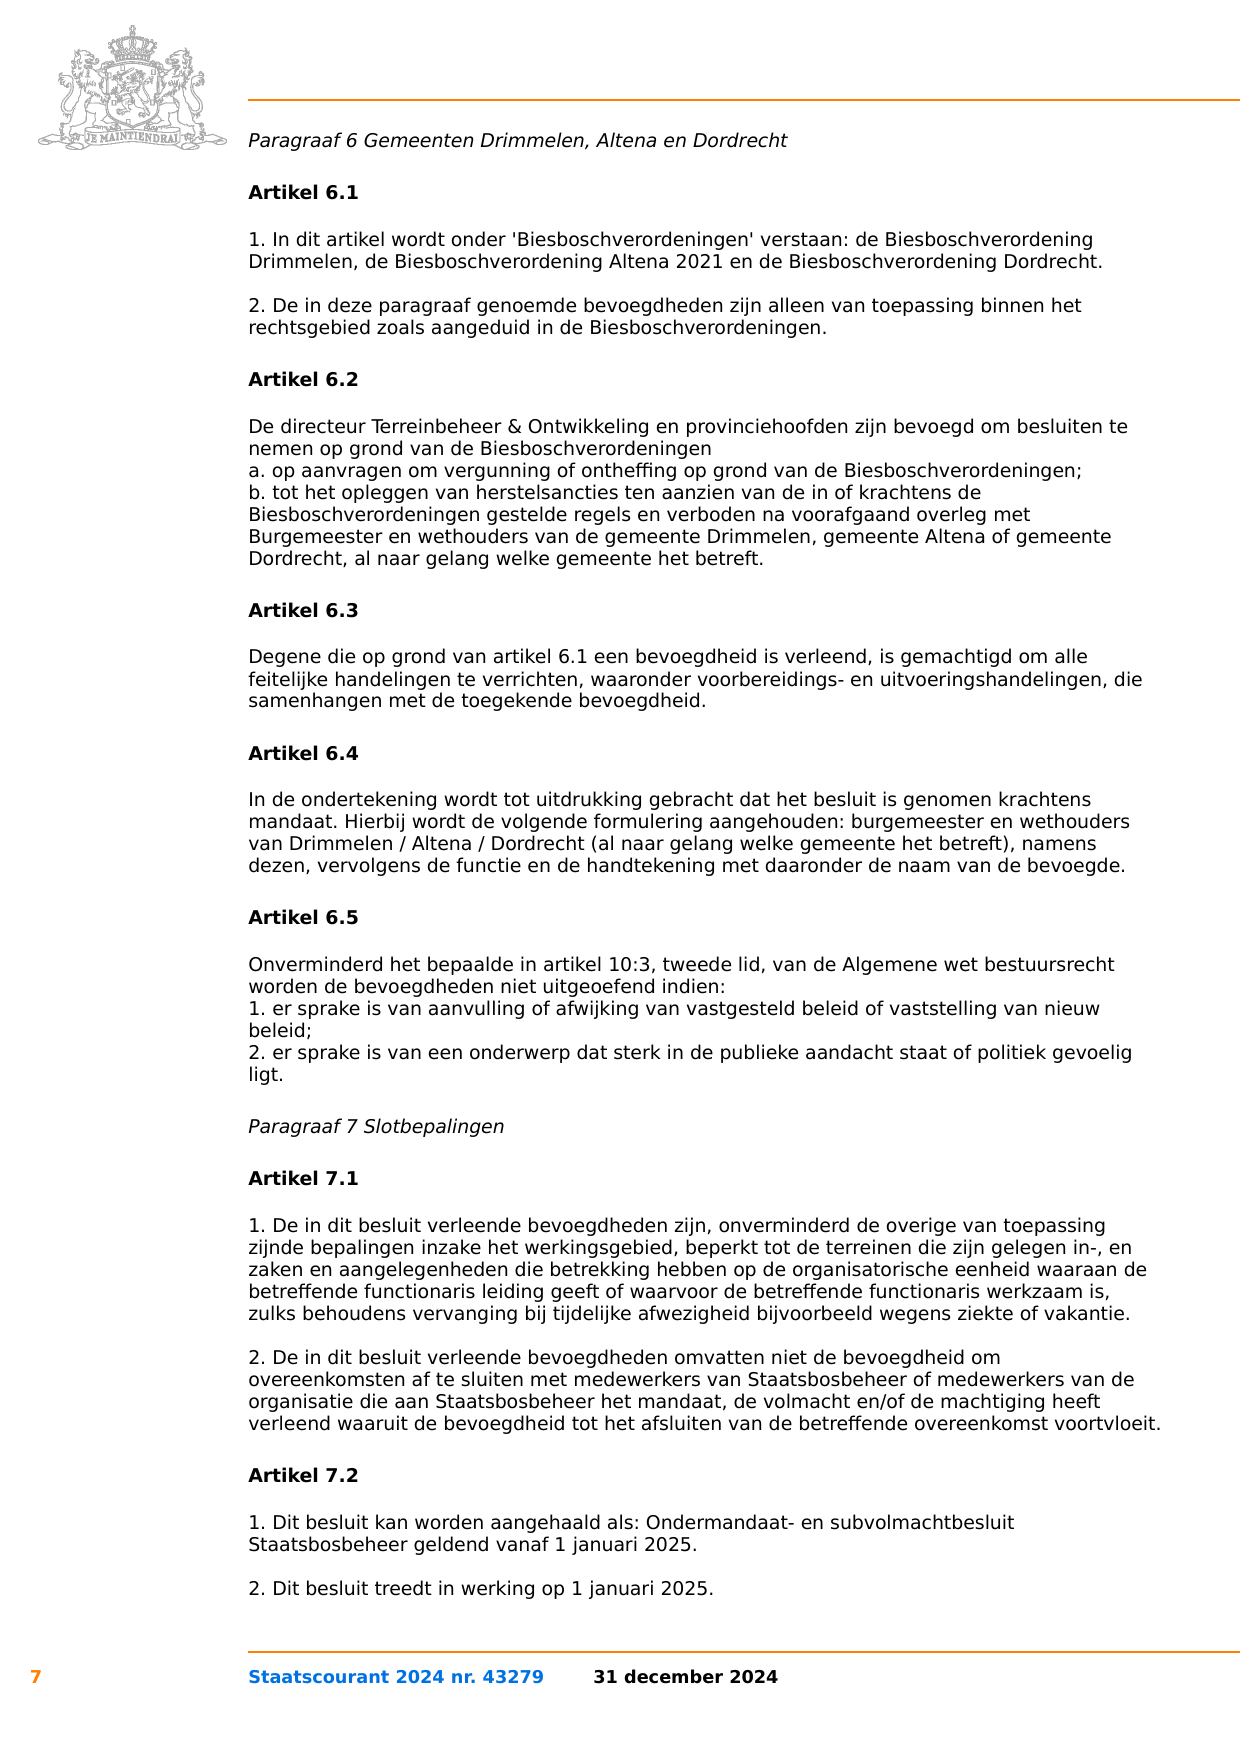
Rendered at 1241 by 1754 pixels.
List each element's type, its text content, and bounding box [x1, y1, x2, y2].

text 1. De in dit besluit verleende bevoegdheden zijn, onverminderd de overige van toepassing zijnde bepalingen inzake het werkingsgebied, beperkt tot de terreinen die zijn gelegen in-, en zaken en aangelegenheden die betrekking hebben op de organisatorische eenheid waaraan de betreffende functionaris leiding geeft of waarvoor de betreffende functionaris werkzaam is, zulks behoudens vervanging bij tijdelijke afwezigheid bijvoorbeeld wegens ziekte of vakantie. [248, 1215, 1163, 1325]
subtitle Artikel 7.1 [248, 1168, 1163, 1190]
subtitle Artikel 6.4 [248, 742, 1163, 764]
subtitle Artikel 6.1 [248, 182, 1163, 204]
text 1. Dit besluit kan worden aangehaald als: Ondermandaat- en subvolmachtbesluit Staatsbosbeheer geldend vanaf 1 januari 2025. [248, 1512, 1163, 1556]
text 2. er sprake is van een onderwerp dat sterk in de publieke aandacht staat of politiek gevoelig ligt. [248, 1042, 1163, 1086]
subtitle Artikel 7.2 [248, 1465, 1163, 1487]
picture [38, 25, 227, 150]
subtitle Artikel 6.3 [248, 599, 1163, 621]
text Onverminderd het bepaalde in artikel 10:3, tweede lid, van de Algemene wet bestuursrecht worden de bevoegdheden niet uitgeoefend indien: [248, 954, 1163, 998]
text 1. er sprake is van aanvulling of afwijking van vastgesteld beleid of vaststelling van nieuw beleid; [248, 998, 1163, 1042]
text 2. De in deze paragraaf genoemde bevoegdheden zijn alleen van toepassing binnen het rechtsgebied zoals aangeduid in de Biesboschverordeningen. [248, 295, 1163, 339]
text In de ondertekening wordt tot uitdrukking gebracht dat het besluit is genomen krachtens mandaat. Hierbij wordt de volgende formulering aangehouden: burgemeester en wethouders van Drimmelen / Altena / Dordrecht (al naar gelang welke gemeente het betreft), namens dezen, vervolgens de functie en de handtekening met daaronder de naam van de bevoegde. [248, 789, 1163, 877]
text b. tot het opleggen van herstelsancties ten aanzien van de in of krachtens de Biesboschverordeningen gestelde regels en verboden na voorafgaand overleg met Burgemeester en wethouders van de gemeente Drimmelen, gemeente Altena of gemeente Dordrecht, al naar gelang welke gemeente het betreft. [248, 482, 1163, 569]
subtitle Paragraaf 7 Slotbepalingen [248, 1116, 1163, 1138]
text Degene die op grond van artikel 6.1 een bevoegdheid is verleend, is gemachtigd om alle feitelijke handelingen te verrichten, waaronder voorbereidings- en uitvoeringshandelingen, die samenhangen met de toegekende bevoegdheid. [248, 646, 1163, 712]
subtitle Artikel 6.5 [248, 907, 1163, 929]
text a. op aanvragen om vergunning of ontheffing op grond van de Biesboschverordeningen; [248, 459, 1163, 482]
subtitle Paragraaf 6 Gemeenten Drimmelen, Altena en Dordrecht [248, 130, 1163, 152]
text 2. Dit besluit treedt in werking op 1 januari 2025. [248, 1578, 1163, 1599]
text 1. In dit artikel wordt onder 'Biesboschverordeningen' verstaan: de Biesboschverordening Drimmelen, de Biesboschverordening Altena 2021 en de Biesboschverordening Dordrecht. [248, 229, 1163, 273]
subtitle Artikel 6.2 [248, 369, 1163, 391]
text De directeur Terreinbeheer & Ontwikkeling en provinciehoofden zijn bevoegd om besluiten te nemen op grond van de Biesboschverordeningen [248, 416, 1163, 459]
text 2. De in dit besluit verleende bevoegdheden omvatten niet de bevoegdheid om overeenkomsten af te sluiten met medewerkers van Staatsbosbeheer of medewerkers van de organisatie die aan Staatsbosbeheer het mandaat, de volmacht en/of de machtiging heeft verleend waaruit de bevoegdheid tot het afsluiten van de betreffende overeenkomst voortvloeit. [248, 1347, 1163, 1435]
